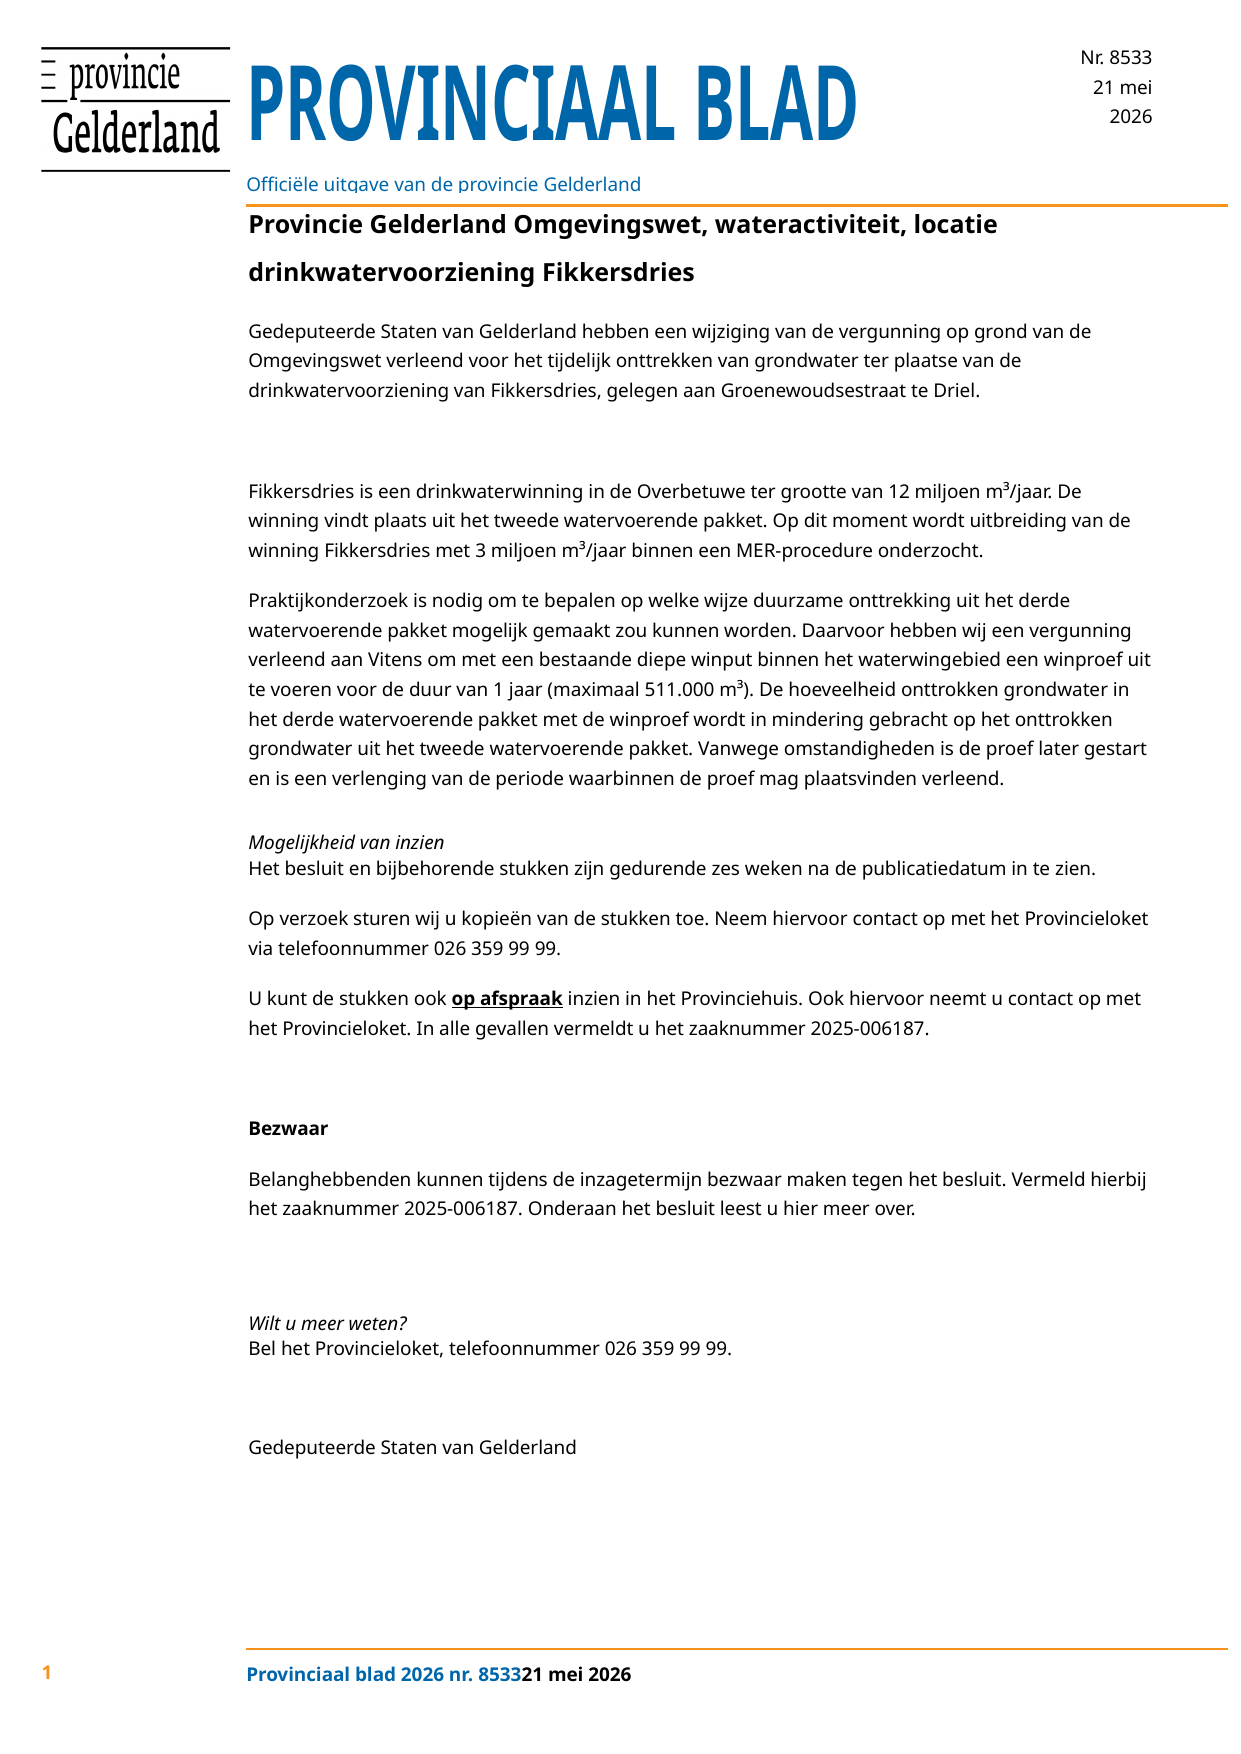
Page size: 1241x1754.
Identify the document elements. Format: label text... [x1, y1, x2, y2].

text Praktijkonderzoek is nodig om te bepalen op welke wijze duurzame onttrekking uit het derde watervoerende pakket mogelijk gemaakt zou kunnen worden. Daarvoor hebben wij een vergunning verleend aan Vitens om met een bestaande diepe winput binnen het waterwingebied een winproef uit te voeren voor de duur van 1 jaar (maximaal 511.000 m³). De hoeveelheid onttrokken grondwater in het derde watervoerende pakket met de winproef wordt in mindering gebracht op het onttrokken grondwater uit het tweede watervoerende pakket. Vanwege omstandigheden is de proef later gestart en is een verlenging van de periode waarbinnen de proef mag plaatsvinden verleend. [248, 587, 1152, 791]
text Fikkersdries is een drinkwaterwinning in de Overbetuwe ter grootte van 12 miljoen m³/jaar. De winning vindt plaats uit het tweede watervoerende pakket. Op dit moment wordt uitbreiding van de winning Fikkersdries met 3 miljoen m³/jaar binnen een MER-procedure onderzocht. [248, 478, 1152, 563]
text Provincie Gelderland Omgevingswet, wateractiviteit, locatie drinkwatervoorziening Fikkersdries [248, 207, 1152, 288]
text Bel het Provincieloket, telefoonnummer 026 359 99 99. [248, 1336, 1152, 1361]
text U kunt de stukken ook op afspraak inzien in het Provinciehuis. Ook hiervoor neemt u contact op met het Provincieloket. In alle gevallen vermeldt u het zaaknummer 2025-006187. [248, 985, 1152, 1040]
text Mogelijkheid van inzien [248, 829, 1152, 855]
picture [41, 47, 231, 172]
text Gedeputeerde Staten van Gelderland hebben een wijziging van de vergunning op grond van de Omgevingswet verleend voor het tijdelijk onttrekken van grondwater ter plaatse van de drinkwatervoorziening van Fikkersdries, gelegen aan Groenewoudsestraat te Driel. [248, 318, 1152, 403]
text Het besluit en bijbehorende stukken zijn gedurende zes weken na de publicatiedatum in te zien. [248, 855, 1152, 880]
text Gedeputeerde Staten van Gelderland [248, 1434, 1152, 1459]
text Belanghebbenden kunnen tijdens de inzagetermijn bezwaar maken tegen het besluit. Vermeld hierbij het zaaknummer 2025-006187. Onderaan het besluit leest u hier meer over. [248, 1166, 1152, 1221]
text Bezwaar [248, 1116, 1152, 1141]
text Op verzoek sturen wij u kopieën van de stukken toe. Neem hiervoor contact op met het Provincieloket via telefoonnummer 026 359 99 99. [248, 905, 1152, 960]
text Wilt u meer weten? [248, 1310, 1152, 1336]
